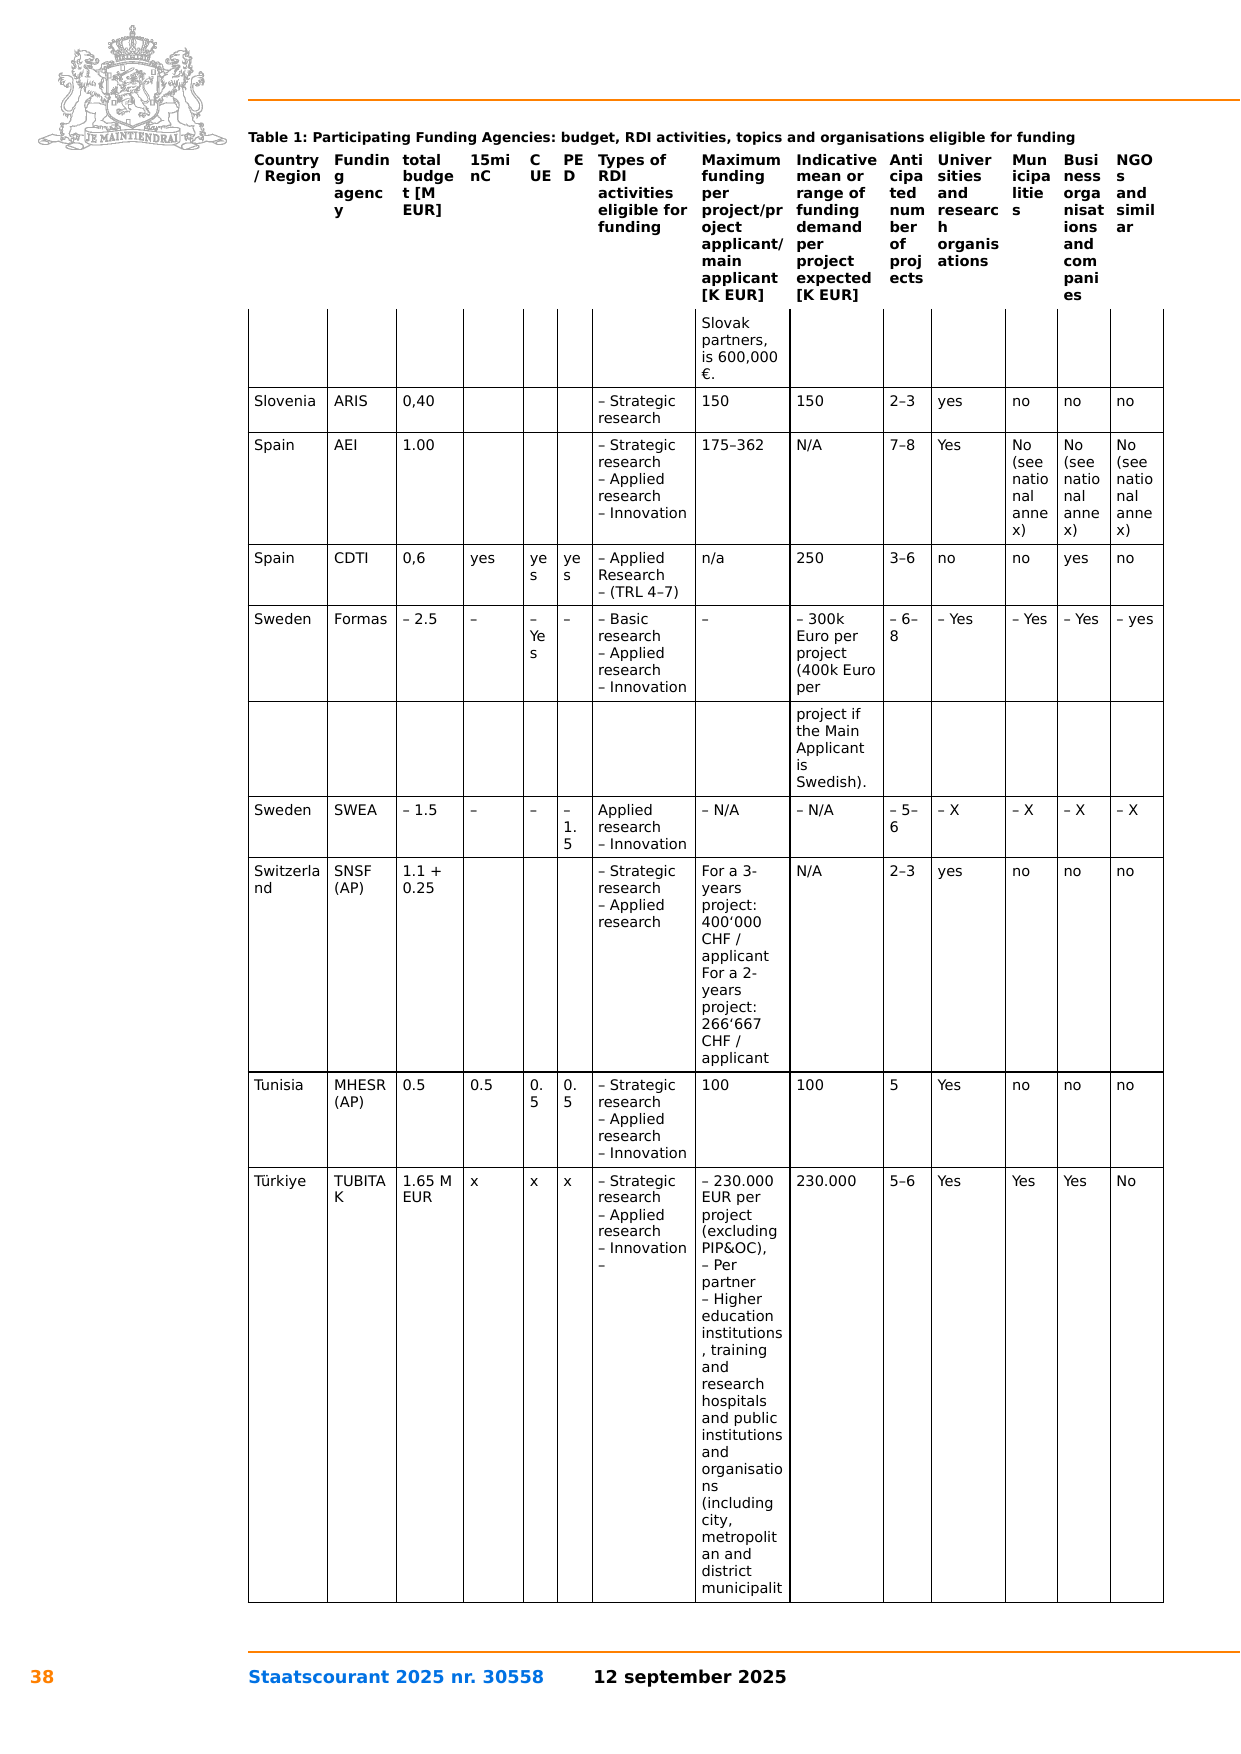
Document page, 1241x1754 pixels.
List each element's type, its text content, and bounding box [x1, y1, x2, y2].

table_cell NGOs and similar [1111, 147, 1163, 309]
table_cell [558, 433, 592, 544]
table_cell 150 [696, 388, 789, 432]
table_cell SWEA [328, 797, 396, 857]
table_cell Yes [1058, 1168, 1110, 1602]
table_cell – [558, 606, 592, 701]
table_cell [249, 702, 327, 796]
table_cell [558, 702, 592, 796]
table_cell yes [464, 545, 523, 605]
table_cell – [696, 606, 789, 701]
table_cell [1006, 702, 1057, 796]
table_cell – Strategic research – Applied research – Innovation [593, 433, 695, 544]
table_cell TUBITAK [328, 1168, 396, 1602]
table_cell – 1.5 [558, 797, 592, 857]
table_cell [884, 702, 931, 796]
table_cell Türkiye [249, 1168, 327, 1602]
table_cell – X [1006, 797, 1057, 857]
table_cell no [1058, 1073, 1110, 1167]
table_cell 0.5 [558, 1073, 592, 1167]
table_cell – 2.5 [397, 606, 463, 701]
table_cell Slovenia [249, 388, 327, 432]
table_cell [328, 702, 396, 796]
table_cell 100 [791, 1073, 883, 1167]
table_cell N/A [791, 433, 883, 544]
table_cell x [558, 1168, 592, 1602]
table_cell 150 [791, 388, 883, 432]
table_cell yes [1058, 545, 1110, 605]
table_cell [1058, 310, 1110, 387]
table_cell no [1006, 545, 1057, 605]
table_cell CDTI [328, 545, 396, 605]
table_cell – Strategic research [593, 388, 695, 432]
table_cell Applied research – Innovation [593, 797, 695, 857]
table_cell [464, 310, 523, 387]
table_cell [524, 388, 557, 432]
table_cell [932, 702, 1005, 796]
table_cell Indicative mean or range of funding demand per project expected [K EUR] [791, 147, 883, 309]
table_cell Yes [932, 433, 1005, 544]
table_cell Yes [932, 1168, 1005, 1602]
table_cell – Strategic research – Applied research – Innovation – [593, 1168, 695, 1602]
table_cell no [1058, 858, 1110, 1071]
table_cell Spain [249, 545, 327, 605]
table_cell – X [1111, 797, 1163, 857]
table_cell 2–3 [884, 388, 931, 432]
table_cell [524, 310, 557, 387]
table_cell [558, 310, 592, 387]
table_cell Universities and research organisations [932, 147, 1005, 309]
table_cell Business organisations and companies [1058, 147, 1110, 309]
table_cell – 1.5 [397, 797, 463, 857]
table_cell – 5–6 [884, 797, 931, 857]
table_cell Sweden [249, 797, 327, 857]
table_cell CUE [524, 147, 557, 309]
table_cell MHESR (AP) [328, 1073, 396, 1167]
table_cell 0.5 [464, 1073, 523, 1167]
table_cell [884, 310, 931, 387]
table_cell No (see national annex) [1058, 433, 1110, 544]
table_cell – 300k Euro per project (400k Euro per [791, 606, 883, 701]
table_cell – X [932, 797, 1005, 857]
table_cell 1.1 + 0.25 [397, 858, 463, 1071]
table_cell No [1111, 1168, 1163, 1602]
table_cell AEI [328, 433, 396, 544]
table_cell yes [932, 388, 1005, 432]
table_cell Tunisia [249, 1073, 327, 1167]
table_cell [593, 702, 695, 796]
table_cell [524, 858, 557, 1071]
table_cell [791, 310, 883, 387]
table_cell 0.5 [397, 1073, 463, 1167]
table_cell Funding agency [328, 147, 396, 309]
table_cell yes [524, 545, 557, 605]
table_cell 0,40 [397, 388, 463, 432]
table_cell no [1111, 545, 1163, 605]
table_cell [1111, 702, 1163, 796]
table_cell total budget [M EUR] [397, 147, 463, 309]
table_cell – [464, 606, 523, 701]
table_cell [932, 310, 1005, 387]
table_cell [328, 310, 396, 387]
table_cell [524, 702, 557, 796]
table_cell – yes [1111, 606, 1163, 701]
table_cell Switzerland [249, 858, 327, 1071]
table_cell Types of RDI activities eligible for funding [593, 147, 695, 309]
table_cell N/A [791, 858, 883, 1071]
table_cell For a 3-years project: 400‘000 CHF / applicant For a 2-years project: 266‘667 CHF / applicant [696, 858, 789, 1071]
table_cell – Applied Research – (TRL 4–7) [593, 545, 695, 605]
table_cell 3–6 [884, 545, 931, 605]
table_cell Slovak partners, is 600,000 €. [696, 310, 789, 387]
table_cell [464, 388, 523, 432]
table_cell no [1006, 1073, 1057, 1167]
table_cell ARIS [328, 388, 396, 432]
table_cell [1006, 310, 1057, 387]
table_cell no [1111, 388, 1163, 432]
table_cell [696, 702, 789, 796]
table_cell Country / Region [249, 147, 327, 309]
table_cell [464, 702, 523, 796]
table_cell 1.00 [397, 433, 463, 544]
table_cell no [932, 545, 1005, 605]
table_cell [1111, 310, 1163, 387]
table_cell Yes [932, 1073, 1005, 1167]
table_cell PED [558, 147, 592, 309]
table_cell No (see national annex) [1111, 433, 1163, 544]
table_cell 230.000 [791, 1168, 883, 1602]
table_cell [397, 702, 463, 796]
table_cell – Strategic research – Applied research – Innovation [593, 1073, 695, 1167]
table_cell [397, 310, 463, 387]
table_cell 2–3 [884, 858, 931, 1071]
table_cell no [1006, 388, 1057, 432]
table_cell – Yes [1058, 606, 1110, 701]
table_header Table 1: Participating Funding Agencies: budget, RDI activities, topics and organisations eligible for funding [248, 130, 1163, 146]
table_cell x [464, 1168, 523, 1602]
table_cell x [524, 1168, 557, 1602]
table_cell No (see national annex) [1006, 433, 1057, 544]
table_cell – Yes [524, 606, 557, 701]
table_cell SNSF (AP) [328, 858, 396, 1071]
table_cell Yes [1006, 1168, 1057, 1602]
table_cell 5–6 [884, 1168, 931, 1602]
table_cell [524, 433, 557, 544]
table_cell yes [932, 858, 1005, 1071]
table_cell 1.65 M EUR [397, 1168, 463, 1602]
table_cell 15minC [464, 147, 523, 309]
table_cell [464, 433, 523, 544]
table_cell – 6–8 [884, 606, 931, 701]
table_cell [1058, 702, 1110, 796]
table_cell no [1006, 858, 1057, 1071]
picture [38, 25, 227, 150]
table_cell – N/A [696, 797, 789, 857]
table_cell [249, 310, 327, 387]
table_cell no [1111, 1073, 1163, 1167]
table_cell 5 [884, 1073, 931, 1167]
table_cell 175–362 [696, 433, 789, 544]
table_cell [464, 858, 523, 1071]
table_cell no [1111, 858, 1163, 1071]
table_cell 250 [791, 545, 883, 605]
table_cell – [524, 797, 557, 857]
table_cell [558, 388, 592, 432]
table_cell – Yes [1006, 606, 1057, 701]
table_cell – Basic research – Applied research – Innovation [593, 606, 695, 701]
table_cell – Yes [932, 606, 1005, 701]
table_cell [558, 858, 592, 1071]
table_cell [593, 310, 695, 387]
table_cell yes [558, 545, 592, 605]
table_cell – N/A [791, 797, 883, 857]
table_cell no [1058, 388, 1110, 432]
table_cell project if the Main Applicant is Swedish). [791, 702, 883, 796]
table_cell Formas [328, 606, 396, 701]
table_cell – Strategic research – Applied research [593, 858, 695, 1071]
table_cell – X [1058, 797, 1110, 857]
table_cell n/a [696, 545, 789, 605]
table_cell 100 [696, 1073, 789, 1167]
table_cell 0.5 [524, 1073, 557, 1167]
table_cell Maximum funding per project/project applicant/main applicant [K EUR] [696, 147, 789, 309]
table_cell 0,6 [397, 545, 463, 605]
table_cell – 230.000 EUR per project (excluding PIP&OC), – Per partner – Higher education institutions, training and research hospitals and public institutions and organisations (including city, metropolitan and district municipalit [696, 1168, 789, 1602]
table_cell Sweden [249, 606, 327, 701]
table_cell 7–8 [884, 433, 931, 544]
table_cell – [464, 797, 523, 857]
table_cell Spain [249, 433, 327, 544]
table_cell Anticipated number of projects [884, 147, 931, 309]
table_cell Municipalities [1006, 147, 1057, 309]
